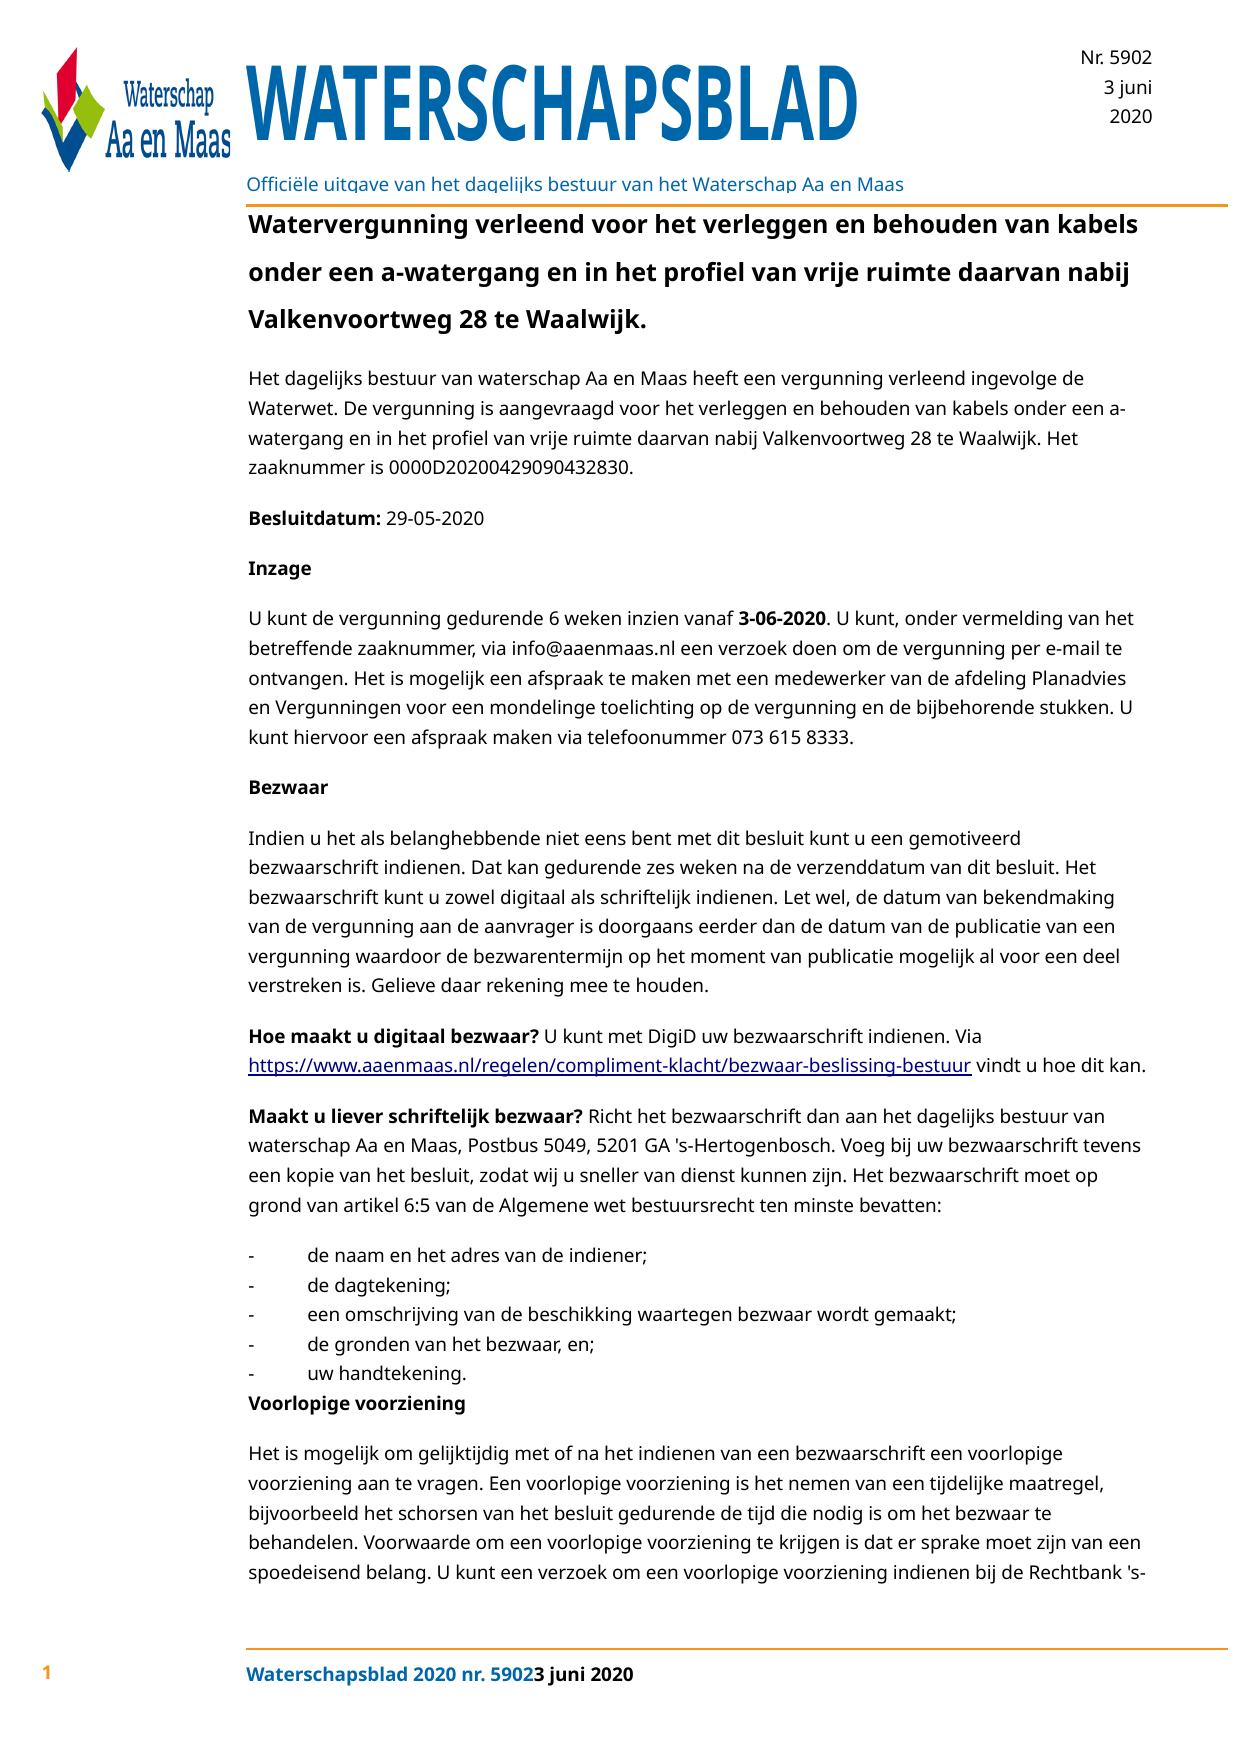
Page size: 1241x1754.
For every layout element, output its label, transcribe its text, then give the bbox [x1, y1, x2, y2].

text Indien u het als belanghebbende niet eens bent met dit besluit kunt u een gemotiveerd bezwaarschrift indienen. Dat kan gedurende zes weken na de verzenddatum van dit besluit. Het bezwaarschrift kunt u zowel digitaal als schriftelijk indienen. Let wel, de datum van bekendmaking van de vergunning aan de aanvrager is doorgaans eerder dan de datum van de publicatie van een vergunning waardoor de bezwarentermijn op het moment van publicatie mogelijk al voor een deel verstreken is. Gelieve daar rekening mee te houden. [248, 825, 1152, 998]
list de gronden van het bezwaar, en; [248, 1331, 1152, 1357]
text Inzage [248, 555, 1152, 581]
text Voorlopige voorziening [248, 1390, 1152, 1416]
list een omschrijving van de beschikking waartegen bezwaar wordt gemaakt; [248, 1301, 1152, 1327]
text Het is mogelijk om gelijktijdig met of na het indienen van een bezwaarschrift een voorlopige voorziening aan te vragen. Een voorlopige voorziening is het nemen van een tijdelijke maatregel, bijvoorbeeld het schorsen van het besluit gedurende de tijd die nodig is om het bezwaar te behandelen. Voorwaarde om een voorlopige voorziening te krijgen is dat er sprake moet zijn van een spoedeisend belang. U kunt een verzoek om een voorlopige voorziening indienen bij de Rechtbank 's- [248, 1441, 1152, 1584]
list de dagtekening; [248, 1272, 1152, 1297]
text Bezwaar [248, 774, 1152, 800]
text Maakt u liever schriftelijk bezwaar? Richt het bezwaarschrift dan aan het dagelijks bestuur van waterschap Aa en Maas, Postbus 5049, 5201 GA 's-Hertogenbosch. Voeg bij uw bezwaarschrift tevens een kopie van het besluit, zodat wij u sneller van dienst kunnen zijn. Het bezwaarschrift moet op grond van artikel 6:5 van de Algemene wet bestuursrecht ten minste bevatten: [248, 1103, 1152, 1217]
text U kunt de vergunning gedurende 6 weken inzien vanaf 3-06-2020. U kunt, onder vermelding van het betreffende zaaknummer, via info@aaenmaas.nl een verzoek doen om de vergunning per e-mail te ontvangen. Het is mogelijk een afspraak te maken met een medewerker van de afdeling Planadvies en Vergunningen voor een mondelinge toelichting op de vergunning en de bijbehorende stukken. U kunt hiervoor een afspraak maken via telefoonummer 073 615 8333. [248, 606, 1152, 749]
list de naam en het adres van de indiener; [248, 1242, 1152, 1268]
text Hoe maakt u digitaal bezwaar? U kunt met DigiD uw bezwaarschrift indienen. Via https://www.aaenmaas.nl/regelen/compliment-klacht/bezwaar-beslissing-bestuur vindt u hoe dit kan. [248, 1023, 1152, 1078]
list uw handtekening. [248, 1361, 1152, 1386]
text Besluitdatum: 29-05-2020 [248, 505, 1152, 530]
text Watervergunning verleend voor het verleggen en behouden van kabels onder een a-watergang en in het profiel van vrije ruimte daarvan nabij Valkenvoortweg 28 te Waalwijk. [248, 207, 1152, 336]
picture [41, 47, 231, 172]
text Het dagelijks bestuur van waterschap Aa en Maas heeft een vergunning verleend ingevolge de Waterwet. De vergunning is aangevraagd voor het verleggen en behouden van kabels onder een a-watergang en in het profiel van vrije ruimte daarvan nabij Valkenvoortweg 28 te Waalwijk. Het zaaknummer is 0000D20200429090432830. [248, 366, 1152, 480]
